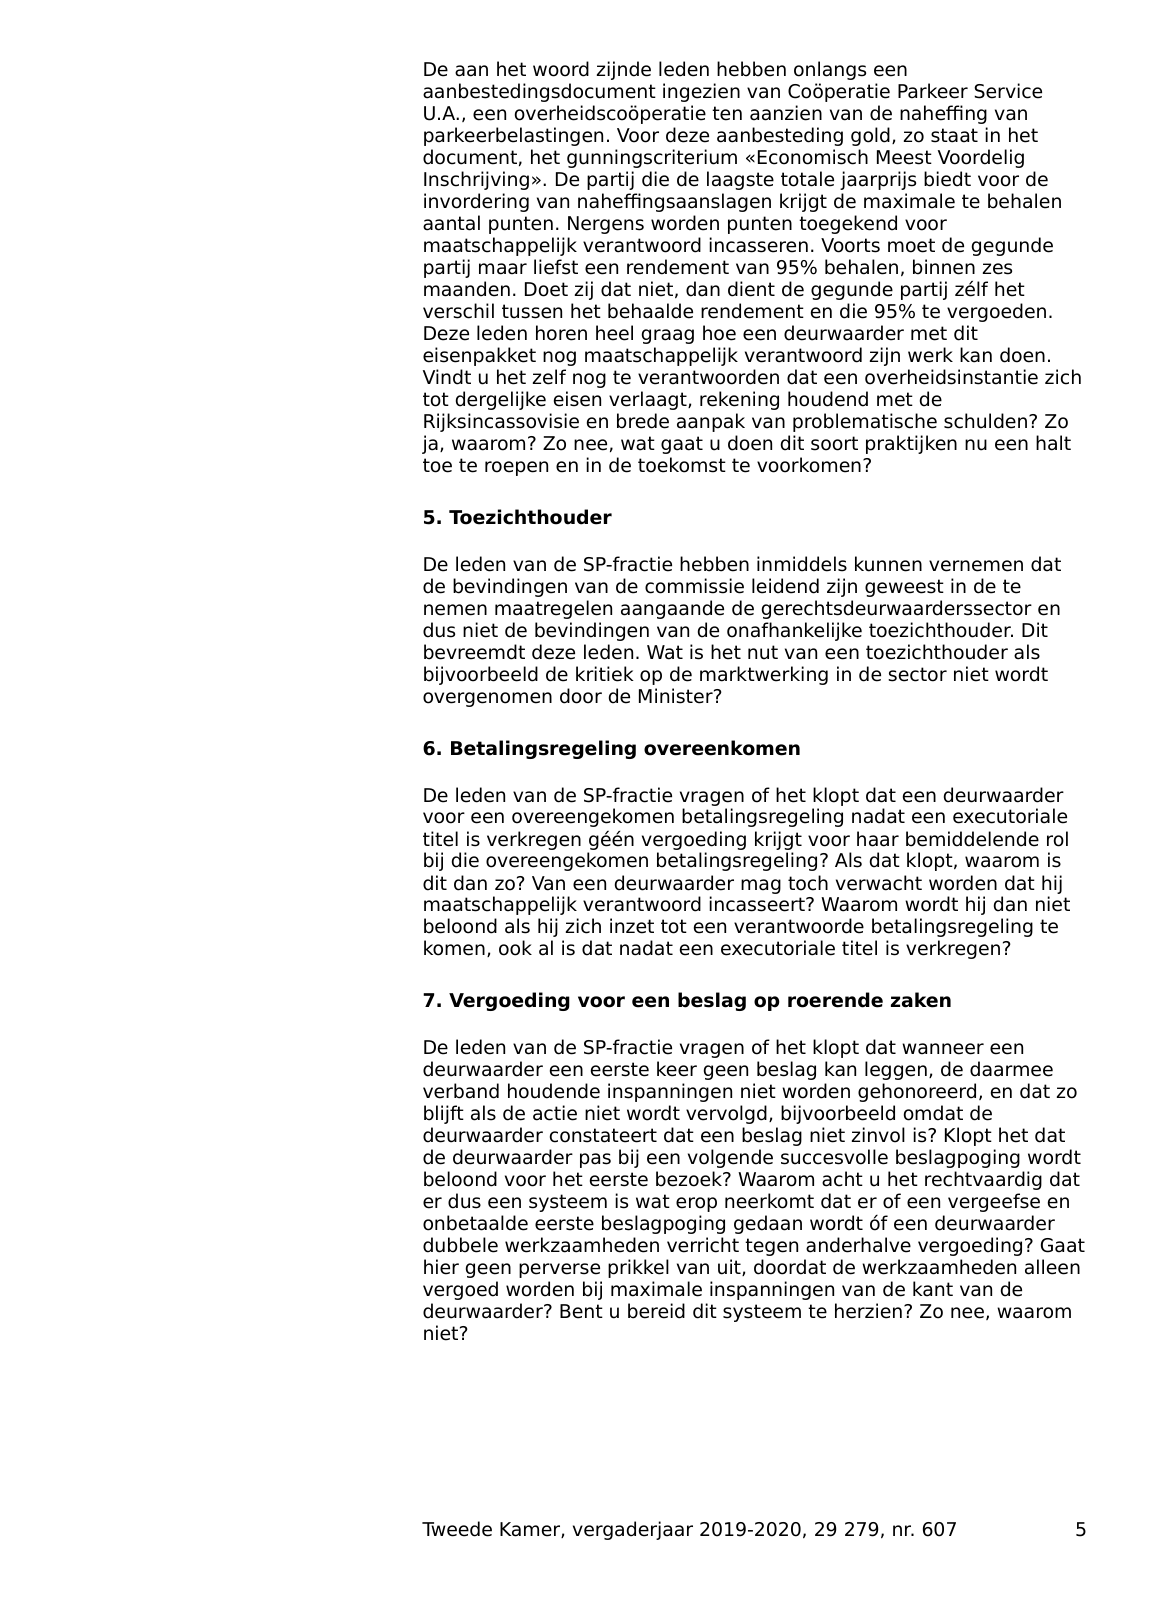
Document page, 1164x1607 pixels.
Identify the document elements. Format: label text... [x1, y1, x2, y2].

subtitle 6. Betalingsregeling overeenkomen [422, 737, 1087, 759]
text De leden van de SP-fractie hebben inmiddels kunnen vernemen dat de bevindingen van de commissie leidend zijn geweest in de te nemen maatregelen aangaande de gerechtsdeurwaarderssector en dus niet de bevindingen van de onafhankelijke toezichthouder. Dit bevreemdt deze leden. Wat is het nut van een toezichthouder als bijvoorbeeld de kritiek op de marktwerking in de sector niet wordt overgenomen door de Minister? [422, 554, 1087, 707]
text De leden van de SP-fractie vragen of het klopt dat een deurwaarder voor een overeengekomen betalingsregeling nadat een executoriale titel is verkregen géén vergoeding krijgt voor haar bemiddelende rol bij die overeengekomen betalingsregeling? Als dat klopt, waarom is dit dan zo? Van een deurwaarder mag toch verwacht worden dat hij maatschappelijk verantwoord incasseert? Waarom wordt hij dan niet beloond als hij zich inzet tot een verantwoorde betalingsregeling te komen, ook al is dat nadat een executoriale titel is verkregen? [422, 784, 1087, 960]
text De aan het woord zijnde leden hebben onlangs een aanbestedingsdocument ingezien van Coöperatie Parkeer Service U.A., een overheidscoöperatie ten aanzien van de naheffing van parkeerbelastingen. Voor deze aanbesteding gold, zo staat in het document, het gunningscriterium «Economisch Meest Voordelig Inschrijving». De partij die de laagste totale jaarprijs biedt voor de invordering van naheffingsaanslagen krijgt de maximale te behalen aantal punten. Nergens worden punten toegekend voor maatschappelijk verantwoord incasseren. Voorts moet de gegunde partij maar liefst een rendement van 95% behalen, binnen zes maanden. Doet zij dat niet, dan dient de gegunde partij zélf het verschil tussen het behaalde rendement en die 95% te vergoeden. Deze leden horen heel graag hoe een deurwaarder met dit eisenpakket nog maatschappelijk verantwoord zijn werk kan doen. Vindt u het zelf nog te verantwoorden dat een overheidsinstantie zich tot dergelijke eisen verlaagt, rekening houdend met de Rijksincassovisie en brede aanpak van problematische schulden? Zo ja, waarom? Zo nee, wat gaat u doen dit soort praktijken nu een halt toe te roepen en in de toekomst te voorkomen? [422, 59, 1087, 477]
text De leden van de SP-fractie vragen of het klopt dat wanneer een deurwaarder een eerste keer geen beslag kan leggen, de daarmee verband houdende inspanningen niet worden gehonoreerd, en dat zo blijft als de actie niet wordt vervolgd, bijvoorbeeld omdat de deurwaarder constateert dat een beslag niet zinvol is? Klopt het dat de deurwaarder pas bij een volgende succesvolle beslagpoging wordt beloond voor het eerste bezoek? Waarom acht u het rechtvaardig dat er dus een systeem is wat erop neerkomt dat er of een vergeefse en onbetaalde eerste beslagpoging gedaan wordt óf een deurwaarder dubbele werkzaamheden verricht tegen anderhalve vergoeding? Gaat hier geen perverse prikkel van uit, doordat de werkzaamheden alleen vergoed worden bij maximale inspanningen van de kant van de deurwaarder? Bent u bereid dit systeem te herzien? Zo nee, waarom niet? [422, 1037, 1087, 1345]
subtitle 7. Vergoeding voor een beslag op roerende zaken [422, 990, 1087, 1012]
subtitle 5. Toezichthouder [422, 507, 1087, 529]
